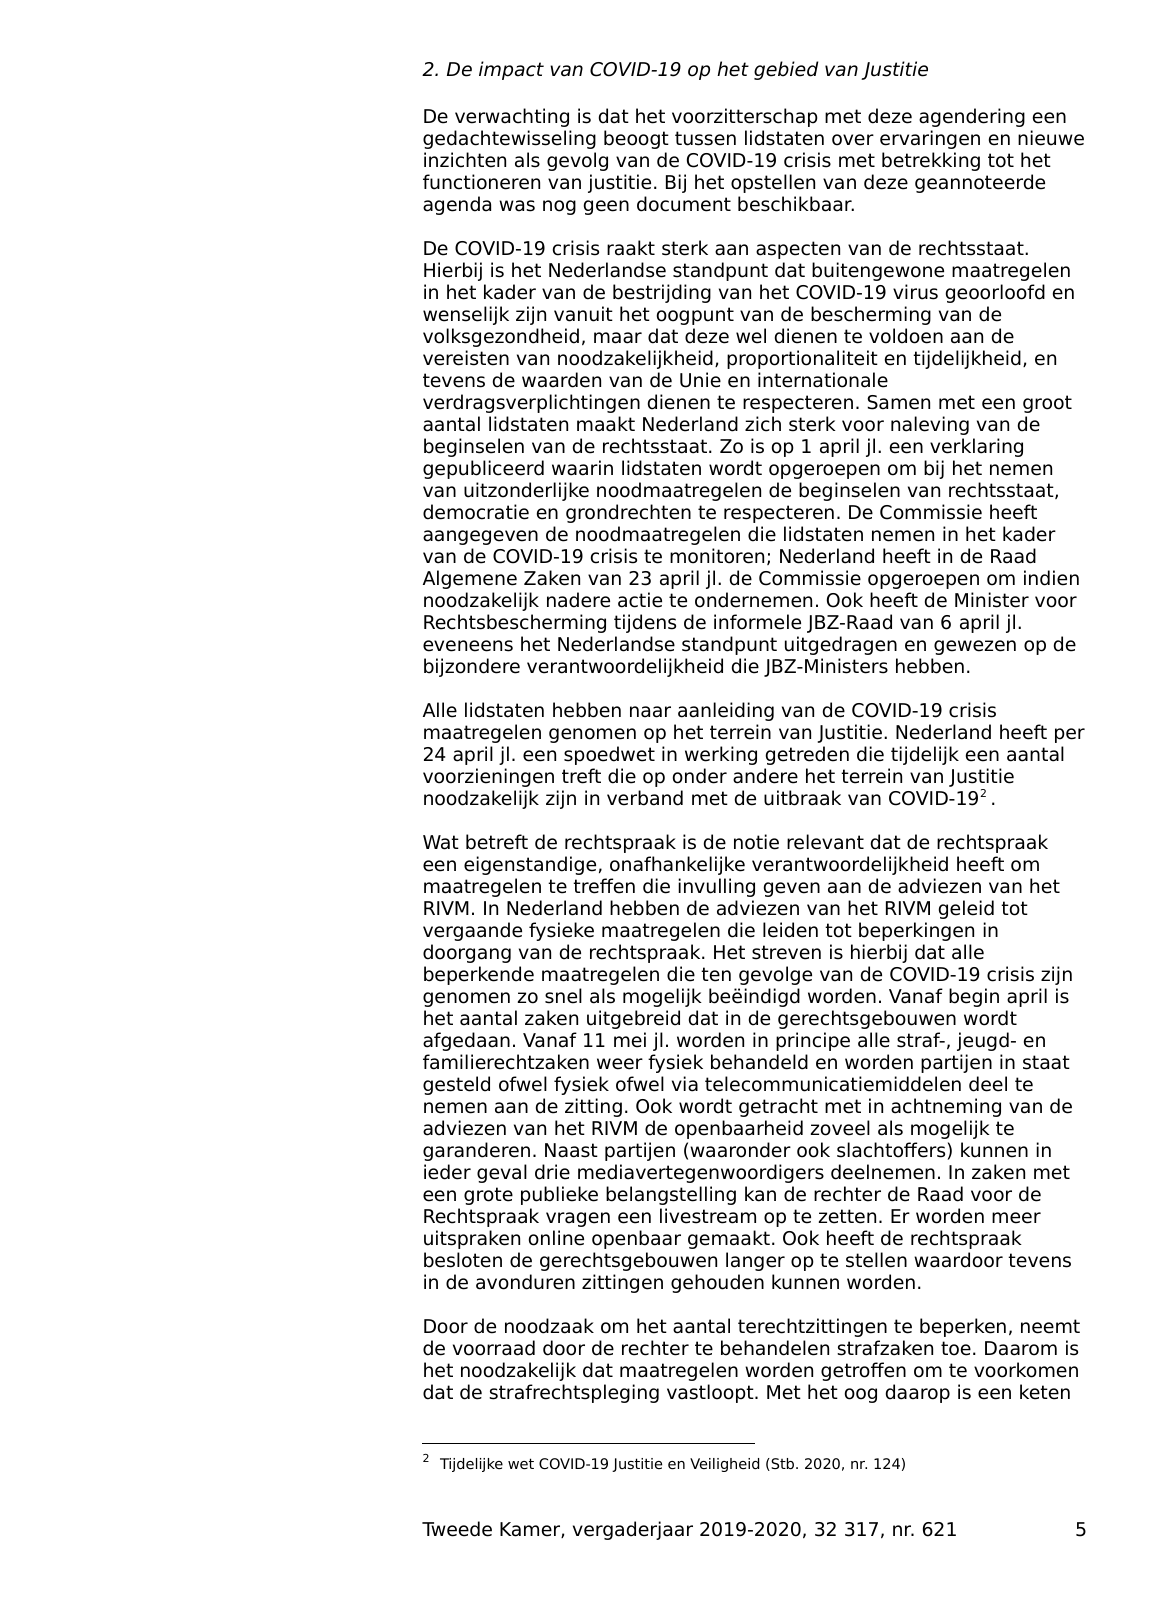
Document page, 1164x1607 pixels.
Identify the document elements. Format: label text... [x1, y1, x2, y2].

subtitle 2. De impact van COVID-19 op het gebied van Justitie [422, 59, 1087, 81]
text Alle lidstaten hebben naar aanleiding van de COVID-19 crisis maatregelen genomen op het terrein van Justitie. Nederland heeft per 24 april jl. een spoedwet in werking getreden die tijdelijk een aantal voorzieningen treft die op onder andere het terrein van Justitie noodzakelijk zijn in verband met de uitbraak van COVID-19. [422, 700, 1087, 810]
text De COVID-19 crisis raakt sterk aan aspecten van de rechtsstaat. Hierbij is het Nederlandse standpunt dat buitengewone maatregelen in het kader van de bestrijding van het COVID-19 virus geoorloofd en wenselijk zijn vanuit het oogpunt van de bescherming van de volksgezondheid, maar dat deze wel dienen te voldoen aan de vereisten van noodzakelijkheid, proportionaliteit en tijdelijkheid, en tevens de waarden van de Unie en internationale verdragsverplichtingen dienen te respecteren. Samen met een groot aantal lidstaten maakt Nederland zich sterk voor naleving van de beginselen van de rechtsstaat. Zo is op 1 april jl. een verklaring gepubliceerd waarin lidstaten wordt opgeroepen om bij het nemen van uitzonderlijke noodmaatregelen de beginselen van rechtsstaat, democratie en grondrechten te respecteren. De Commissie heeft aangegeven de noodmaatregelen die lidstaten nemen in het kader van de COVID-19 crisis te monitoren; Nederland heeft in de Raad Algemene Zaken van 23 april jl. de Commissie opgeroepen om indien noodzakelijk nadere actie te ondernemen. Ook heeft de Minister voor Rechtsbescherming tijdens de informele JBZ-Raad van 6 april jl. eveneens het Nederlandse standpunt uitgedragen en gewezen op de bijzondere verantwoordelijkheid die JBZ-Ministers hebben. [422, 238, 1087, 678]
text Wat betreft de rechtspraak is de notie relevant dat de rechtspraak een eigenstandige, onafhankelijke verantwoordelijkheid heeft om maatregelen te treffen die invulling geven aan de adviezen van het RIVM. In Nederland hebben de adviezen van het RIVM geleid tot vergaande fysieke maatregelen die leiden tot beperkingen in doorgang van de rechtspraak. Het streven is hierbij dat alle beperkende maatregelen die ten gevolge van de COVID-19 crisis zijn genomen zo snel als mogelijk beëindigd worden. Vanaf begin april is het aantal zaken uitgebreid dat in de gerechtsgebouwen wordt afgedaan. Vanaf 11 mei jl. worden in principe alle straf-, jeugd- en familierechtzaken weer fysiek behandeld en worden partijen in staat gesteld ofwel fysiek ofwel via telecommunicatiemiddelen deel te nemen aan de zitting. Ook wordt getracht met in achtneming van de adviezen van het RIVM de openbaarheid zoveel als mogelijk te garanderen. Naast partijen (waaronder ook slachtoffers) kunnen in ieder geval drie mediavertegenwoordigers deelnemen. In zaken met een grote publieke belangstelling kan de rechter de Raad voor de Rechtspraak vragen een livestream op te zetten. Er worden meer uitspraken online openbaar gemaakt. Ook heeft de rechtspraak besloten de gerechtsgebouwen langer op te stellen waardoor tevens in de avonduren zittingen gehouden kunnen worden. [422, 832, 1087, 1293]
text Tijdelijke wet COVID-19 Justitie en Veiligheid (Stb. 2020, nr. 124) [422, 1452, 1087, 1474]
text Door de noodzaak om het aantal terechtzittingen te beperken, neemt de voorraad door de rechter te behandelen strafzaken toe. Daarom is het noodzakelijk dat maatregelen worden getroffen om te voorkomen dat de strafrechtspleging vastloopt. Met het oog daarop is een keten [422, 1316, 1087, 1404]
text De verwachting is dat het voorzitterschap met deze agendering een gedachtewisseling beoogt tussen lidstaten over ervaringen en nieuwe inzichten als gevolg van de COVID-19 crisis met betrekking tot het functioneren van justitie. Bij het opstellen van deze geannoteerde agenda was nog geen document beschikbaar. [422, 106, 1087, 216]
